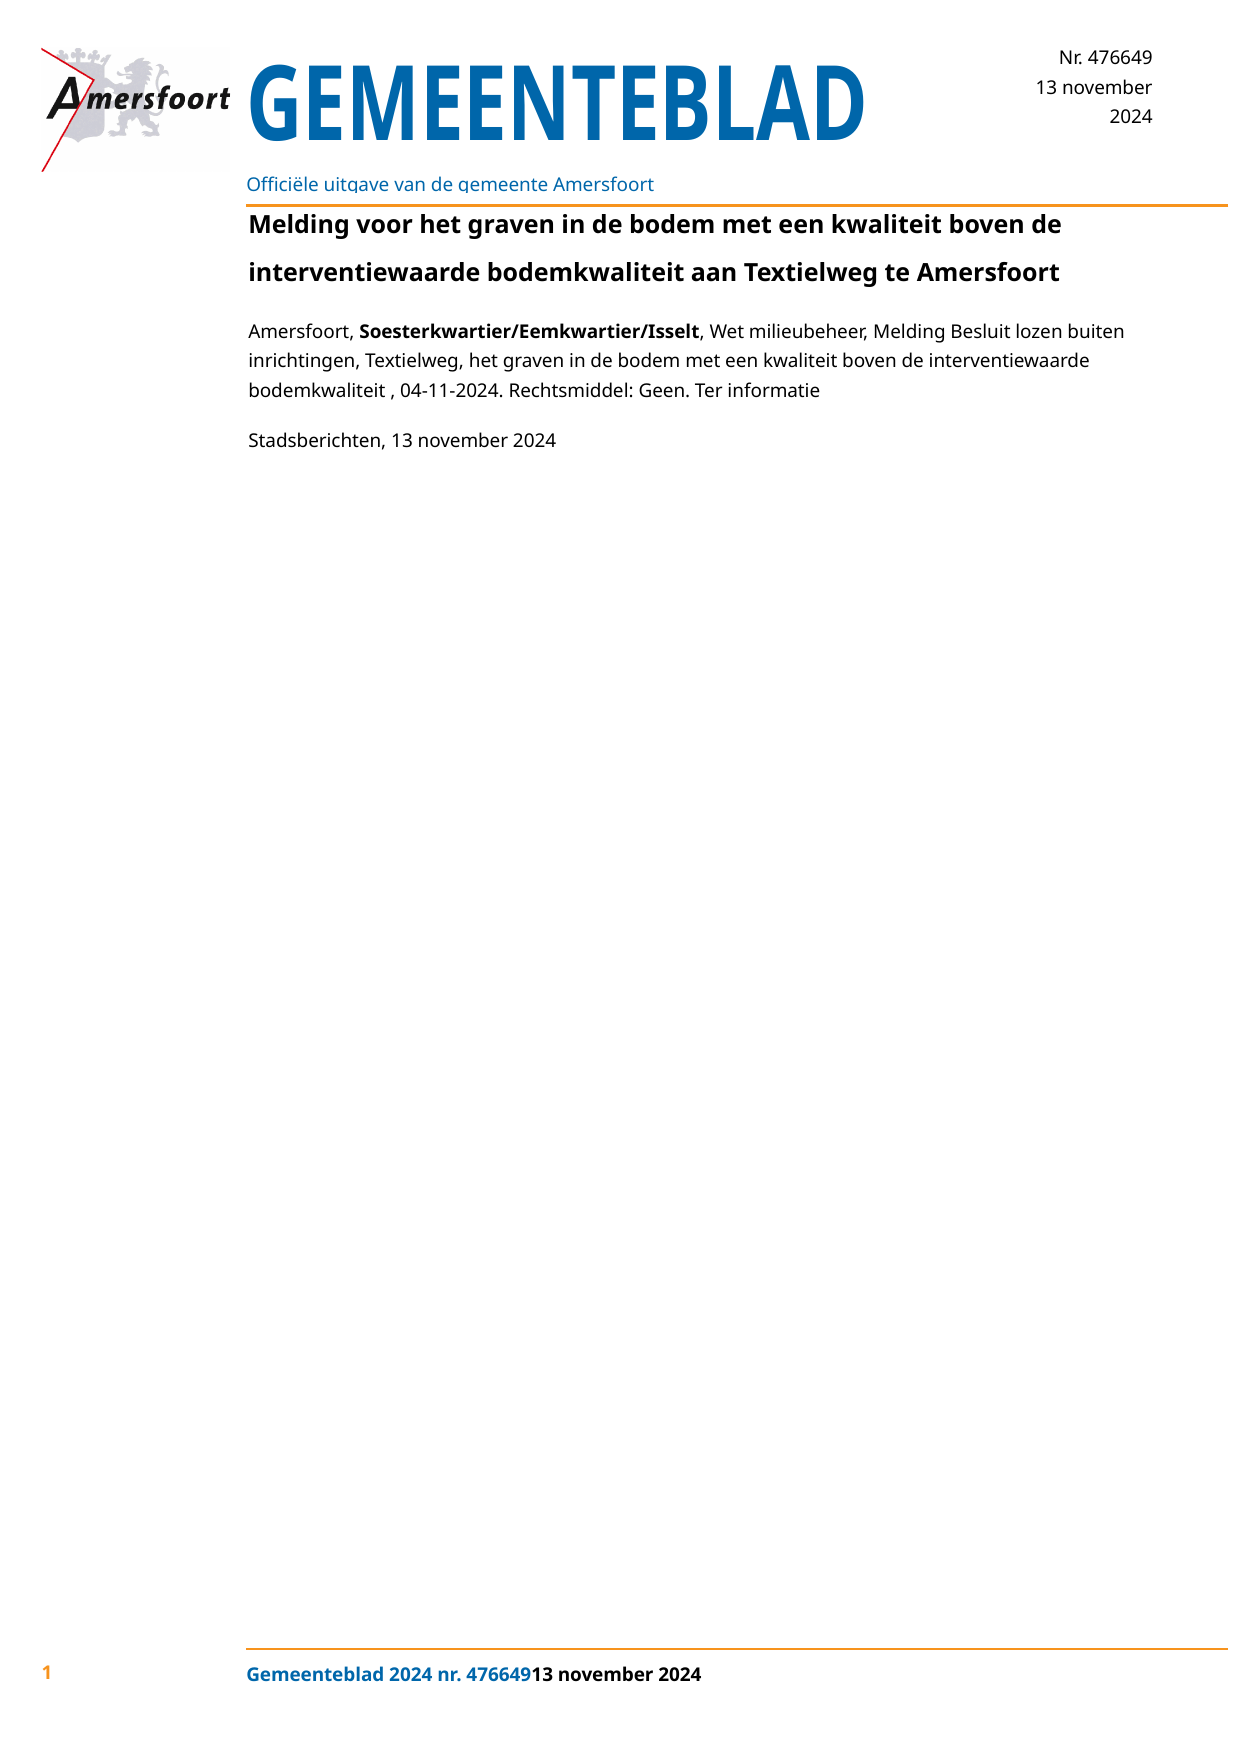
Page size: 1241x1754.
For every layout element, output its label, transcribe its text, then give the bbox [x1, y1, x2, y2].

text Melding voor het graven in de bodem met een kwaliteit boven de interventiewaarde bodemkwaliteit aan Textielweg te Amersfoort [248, 207, 1152, 288]
picture [41, 47, 231, 172]
text Stadsberichten, 13 november 2024 [248, 427, 1152, 453]
text Amersfoort, Soesterkwartier/Eemkwartier/Isselt, Wet milieubeheer, Melding Besluit lozen buiten inrichtingen, Textielweg, het graven in de bodem met een kwaliteit boven de interventiewaarde bodemkwaliteit , 04-11-2024. Rechtsmiddel: Geen. Ter informatie [248, 318, 1152, 403]
